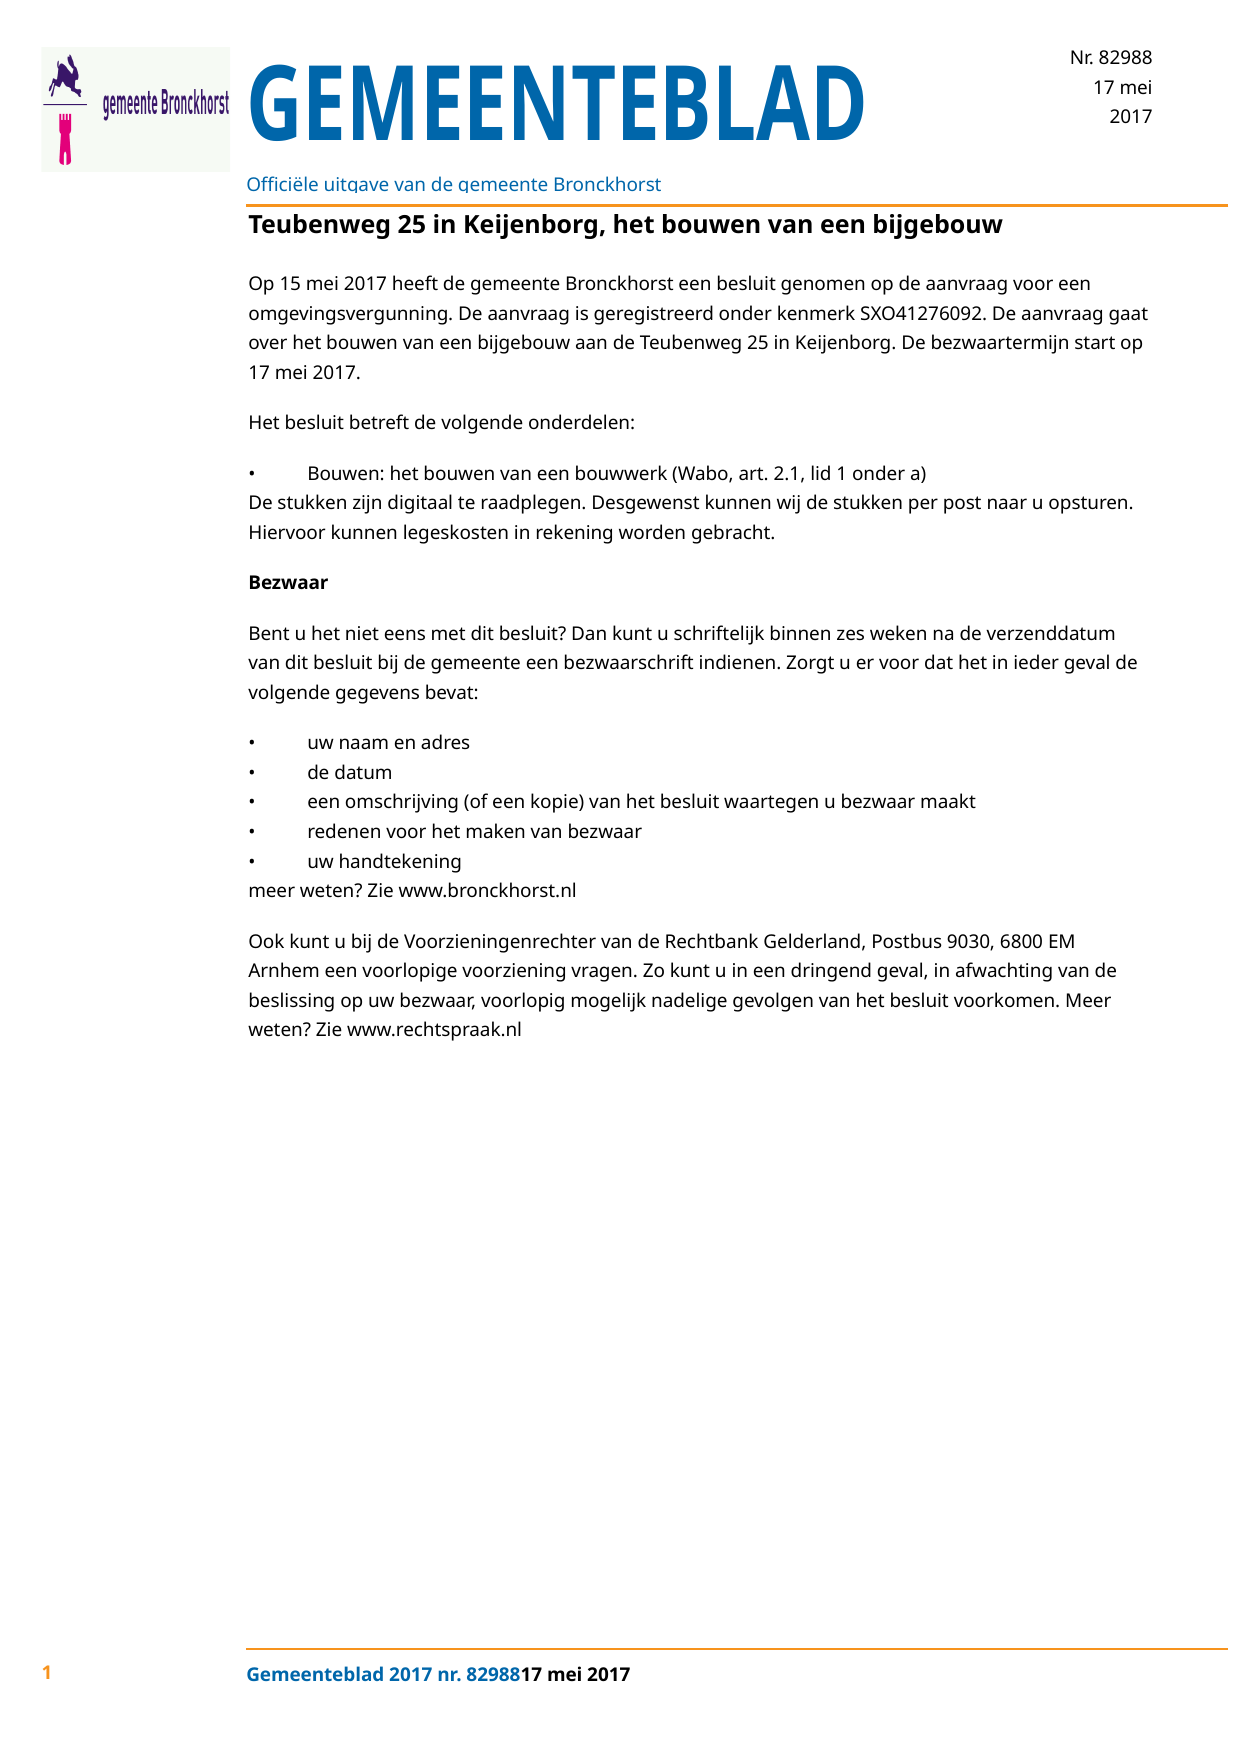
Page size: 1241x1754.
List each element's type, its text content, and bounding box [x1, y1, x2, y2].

text Bezwaar [248, 569, 1152, 595]
text Bent u het niet eens met dit besluit? Dan kunt u schriftelijk binnen zes weken na de verzenddatum van dit besluit bij de gemeente een bezwaarschrift indienen. Zorgt u er voor dat het in ieder geval de volgende gegevens bevat: [248, 620, 1152, 705]
list uw naam en adres [248, 729, 1152, 755]
list een omschrijving (of een kopie) van het besluit waartegen u bezwaar maakt [248, 789, 1152, 814]
list Bouwen: het bouwen van een bouwwerk (Wabo, art. 2.1, lid 1 onder a) [248, 460, 1152, 486]
list redenen voor het maken van bezwaar [248, 818, 1152, 844]
text Het besluit betreft de volgende onderdelen: [248, 409, 1152, 435]
text meer weten? Zie www.bronckhorst.nl [248, 877, 1152, 903]
list de datum [248, 759, 1152, 785]
text Ook kunt u bij de Voorzieningenrechter van de Rechtbank Gelderland, Postbus 9030, 6800 EM Arnhem een voorlopige voorziening vragen. Zo kunt u in een dringend geval, in afwachting van de beslissing op uw bezwaar, voorlopig mogelijk nadelige gevolgen van het besluit voorkomen. Meer weten? Zie www.rechtspraak.nl [248, 928, 1152, 1042]
text De stukken zijn digitaal te raadplegen. Desgewenst kunnen wij de stukken per post naar u opsturen. Hiervoor kunnen legeskosten in rekening worden gebracht. [248, 489, 1152, 545]
text Op 15 mei 2017 heeft de gemeente Bronckhorst een besluit genomen op de aanvraag voor een omgevingsvergunning. De aanvraag is geregistreerd onder kenmerk SXO41276092. De aanvraag gaat over het bouwen van een bijgebouw aan de Teubenweg 25 in Keijenborg. De bezwaartermijn start op 17 mei 2017. [248, 270, 1152, 385]
text Teubenweg 25 in Keijenborg, het bouwen van een bijgebouw [248, 207, 1152, 241]
list uw handtekening [248, 848, 1152, 873]
picture [41, 47, 231, 172]
